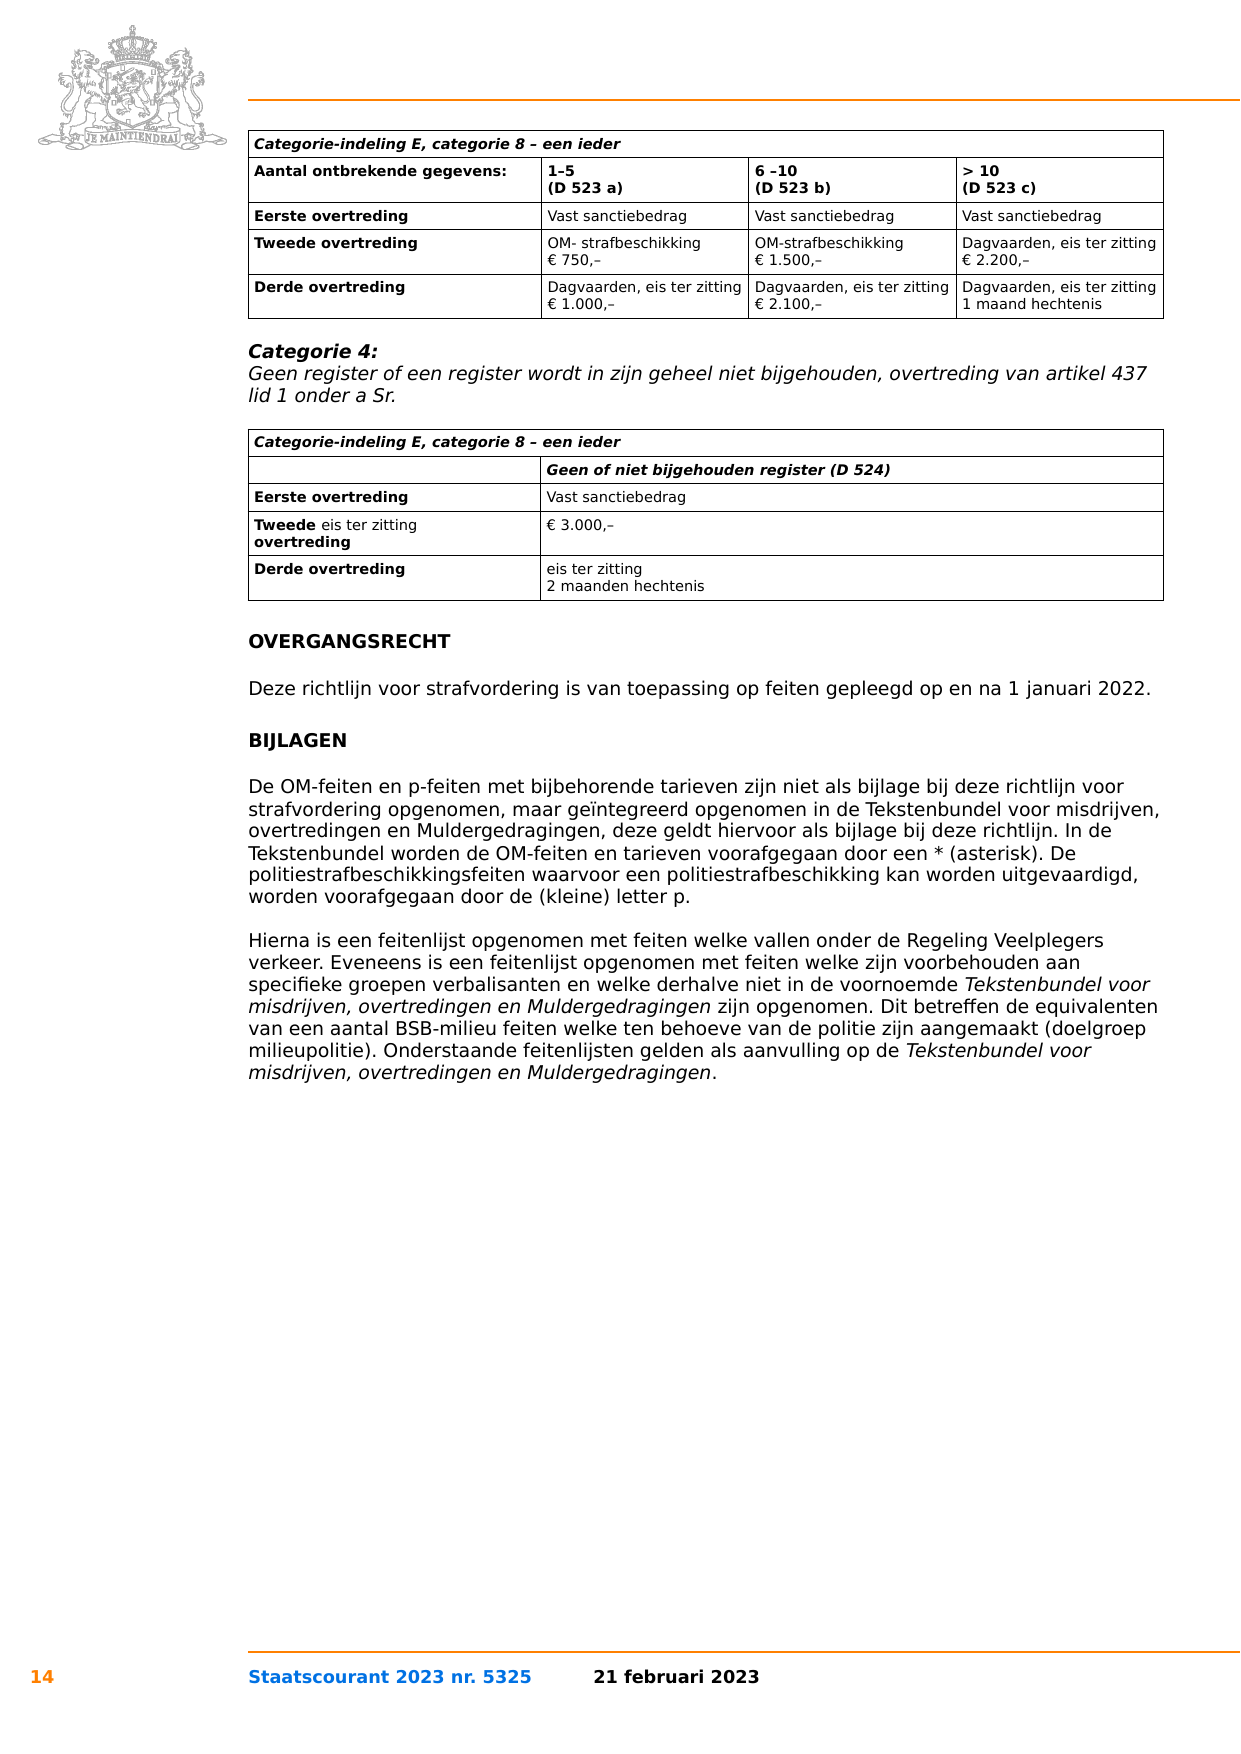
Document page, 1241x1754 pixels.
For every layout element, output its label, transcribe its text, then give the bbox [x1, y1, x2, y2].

table_cell Tweede eis ter zitting overtreding [249, 512, 540, 555]
table_cell Dagvaarden, eis ter zitting 1 maand hechtenis [957, 275, 1163, 318]
text Deze richtlijn voor strafvordering is van toepassing op feiten gepleegd op en na 1 januari 2022. [248, 677, 1163, 699]
table_cell Vast sanctiebedrag [749, 203, 956, 229]
table_cell Vast sanctiebedrag [541, 484, 1163, 511]
text De OM-feiten en p-feiten met bijbehorende tarieven zijn niet als bijlage bij deze richtlijn voor strafvordering opgenomen, maar geïntegreerd opgenomen in de Tekstenbundel voor misdrijven, overtredingen en Muldergedragingen, deze geldt hiervoor als bijlage bij deze richtlijn. In de Tekstenbundel worden de OM-feiten en tarieven voorafgegaan door een * (asterisk). De politiestrafbeschikkingsfeiten waarvoor een politiestrafbeschikking kan worden uitgevaardigd, worden voorafgegaan door de (kleine) letter p. [248, 776, 1163, 908]
table_cell Aantal ontbrekende gegevens: [249, 158, 541, 202]
table_cell Dagvaarden, eis ter zitting € 2.100,– [749, 275, 956, 318]
table_cell Eerste overtreding [249, 203, 541, 229]
table_header Categorie-indeling E, categorie 8 – een ieder [249, 131, 1163, 157]
table_cell Eerste overtreding [249, 484, 540, 511]
table_cell Dagvaarden, eis ter zitting € 1.000,– [542, 275, 748, 318]
table_cell Tweede overtreding [249, 230, 541, 273]
table_cell Dagvaarden, eis ter zitting € 2.200,– [957, 230, 1163, 273]
table_cell Derde overtreding [249, 275, 541, 318]
table_cell Geen of niet bijgehouden register (D 524) [541, 457, 1163, 483]
text Geen register of een register wordt in zijn geheel niet bijgehouden, overtreding van artikel 437 lid 1 onder a Sr. [248, 363, 1163, 407]
table_cell Vast sanctiebedrag [957, 203, 1163, 229]
subtitle BIJLAGEN [248, 729, 1163, 751]
table_cell Vast sanctiebedrag [542, 203, 748, 229]
table_cell € 3.000,– [541, 512, 1163, 555]
table_cell OM- strafbeschikking € 750,– [542, 230, 748, 273]
table_cell eis ter zitting 2 maanden hechtenis [541, 556, 1163, 599]
table_cell 6 –10 (D 523 b) [749, 158, 956, 202]
table_cell 1–5 (D 523 a) [542, 158, 748, 202]
subtitle OVERGANGSRECHT [248, 631, 1163, 652]
picture [38, 25, 227, 150]
table_header Categorie-indeling E, categorie 8 – een ieder [249, 430, 1163, 456]
table_cell OM-strafbeschikking € 1.500,– [749, 230, 956, 273]
table_cell [249, 457, 540, 483]
table_cell > 10 (D 523 c) [957, 158, 1163, 202]
text Hierna is een feitenlijst opgenomen met feiten welke vallen onder de Regeling Veelplegers verkeer. Eveneens is een feitenlijst opgenomen met feiten welke zijn voorbehouden aan specifieke groepen verbalisanten en welke derhalve niet in de voornoemde Tekstenbundel voor misdrijven, overtredingen en Muldergedragingen zijn opgenomen. Dit betreffen de equivalenten van een aantal BSB-milieu feiten welke ten behoeve van de politie zijn aangemaakt (doelgroep milieupolitie). Onderstaande feitenlijsten gelden als aanvulling op de Tekstenbundel voor misdrijven, overtredingen en Muldergedragingen. [248, 930, 1163, 1084]
table_cell Derde overtreding [249, 556, 540, 599]
text Categorie 4: [248, 341, 1163, 363]
